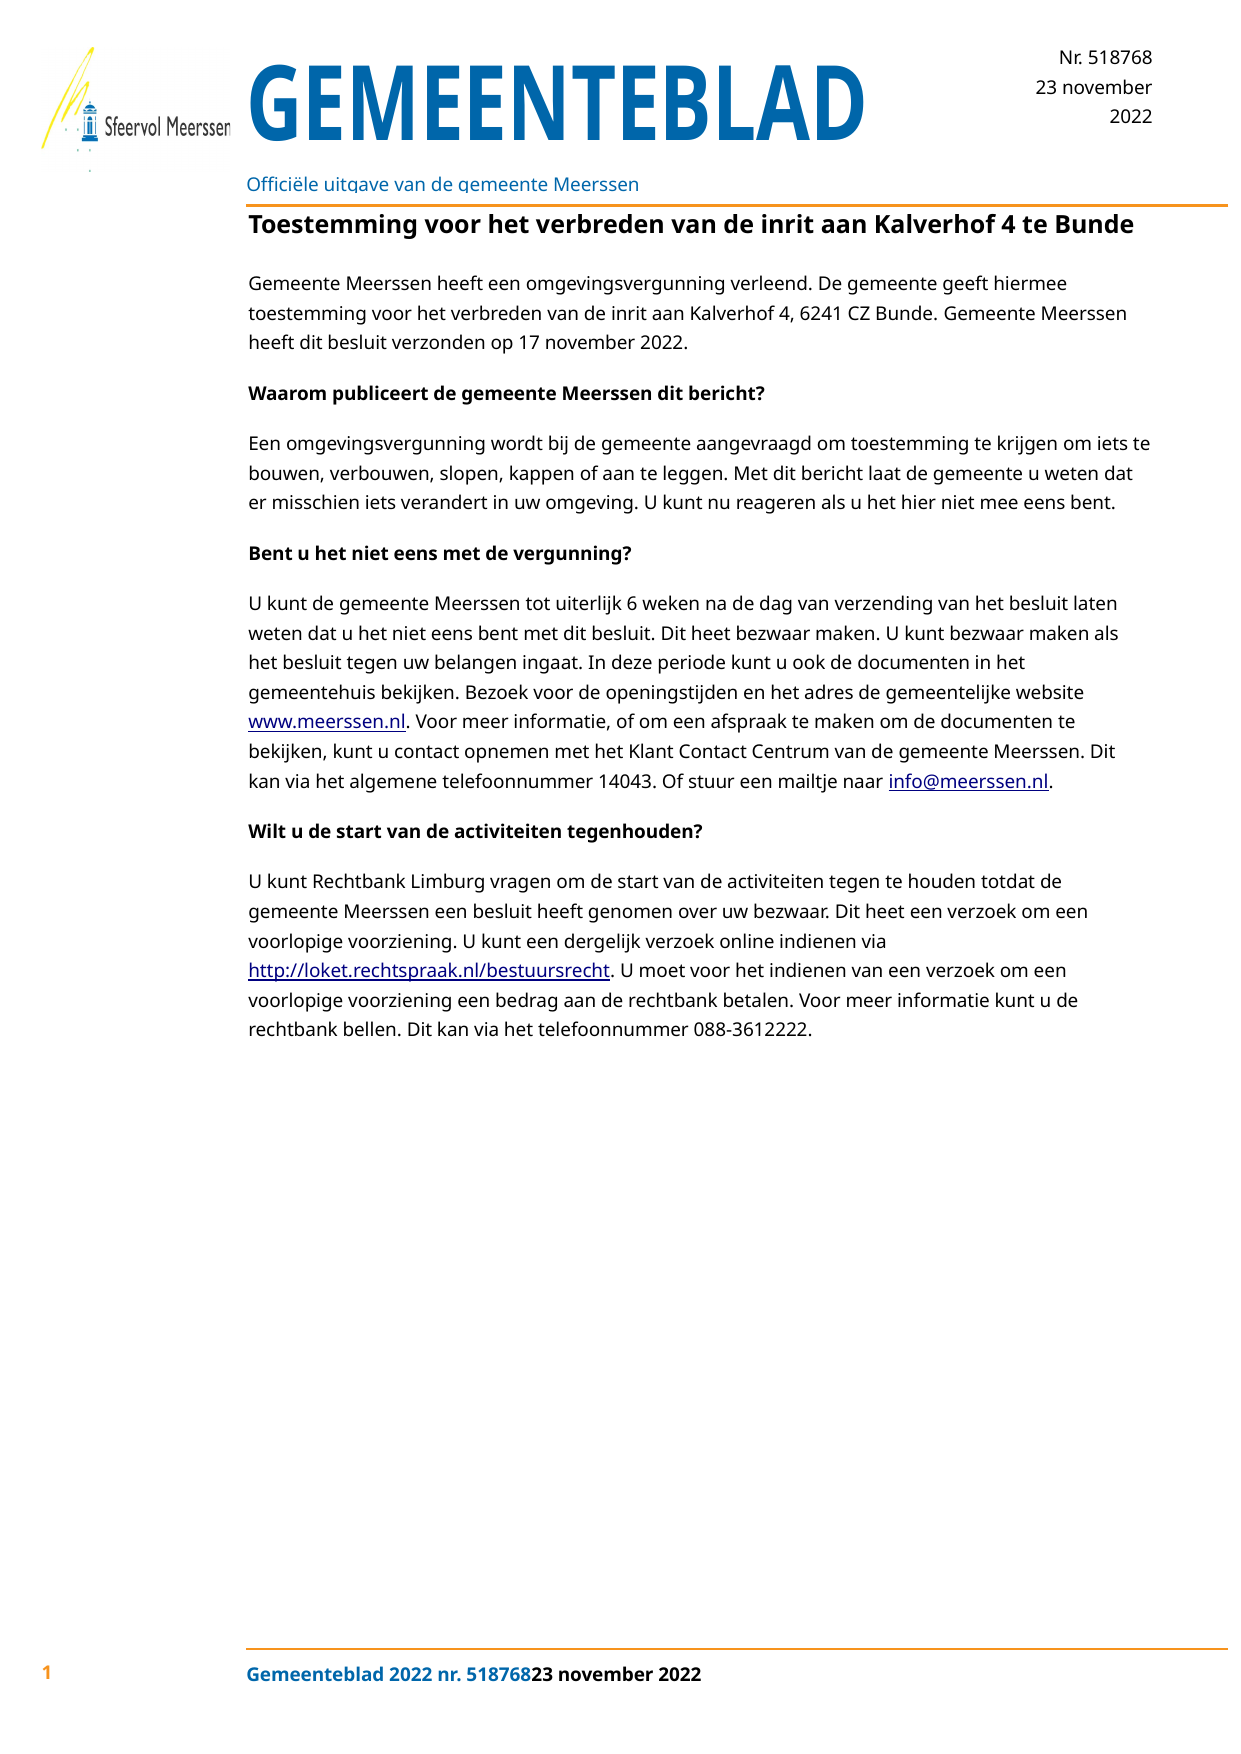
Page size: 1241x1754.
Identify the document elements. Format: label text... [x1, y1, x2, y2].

text U kunt Rechtbank Limburg vragen om de start van de activiteiten tegen te houden totdat de gemeente Meerssen een besluit heeft genomen over uw bezwaar. Dit heet een verzoek om een voorlopige voorziening. U kunt een dergelijk verzoek online indienen via http://loket.rechtspraak.nl/bestuursrecht. U moet voor het indienen van een verzoek om een voorlopige voorziening een bedrag aan de rechtbank betalen. Voor meer informatie kunt u de rechtbank bellen. Dit kan via het telefoonnummer 088-3612222. [248, 869, 1152, 1042]
text U kunt de gemeente Meerssen tot uiterlijk 6 weken na de dag van verzending van het besluit laten weten dat u het niet eens bent met dit besluit. Dit heet bezwaar maken. U kunt bezwaar maken als het besluit tegen uw belangen ingaat. In deze periode kunt u ook de documenten in het gemeentehuis bekijken. Bezoek voor de openingstijden en het adres de gemeentelijke website www.meerssen.nl. Voor meer informatie, of om een afspraak te maken om de documenten te bekijken, kunt u contact opnemen met het Klant Contact Centrum van de gemeente Meerssen. Dit kan via het algemene telefoonnummer 14043. Of stuur een mailtje naar info@meerssen.nl. [248, 590, 1152, 793]
text Waarom publiceert de gemeente Meerssen dit bericht? [248, 380, 1152, 406]
text Wilt u de start van de activiteiten tegenhouden? [248, 818, 1152, 844]
text Toestemming voor het verbreden van de inrit aan Kalverhof 4 te Bunde [248, 207, 1152, 241]
text Bent u het niet eens met de vergunning? [248, 540, 1152, 566]
text Een omgevingsvergunning wordt bij de gemeente aangevraagd om toestemming te krijgen om iets te bouwen, verbouwen, slopen, kappen of aan te leggen. Met dit bericht laat de gemeente u weten dat er misschien iets verandert in uw omgeving. U kunt nu reageren als u het hier niet mee eens bent. [248, 430, 1152, 515]
text Gemeente Meerssen heeft een omgevingsvergunning verleend. De gemeente geeft hiermee toestemming voor het verbreden van de inrit aan Kalverhof 4, 6241 CZ Bunde. Gemeente Meerssen heeft dit besluit verzonden op 17 november 2022. [248, 270, 1152, 355]
picture [41, 47, 231, 172]
